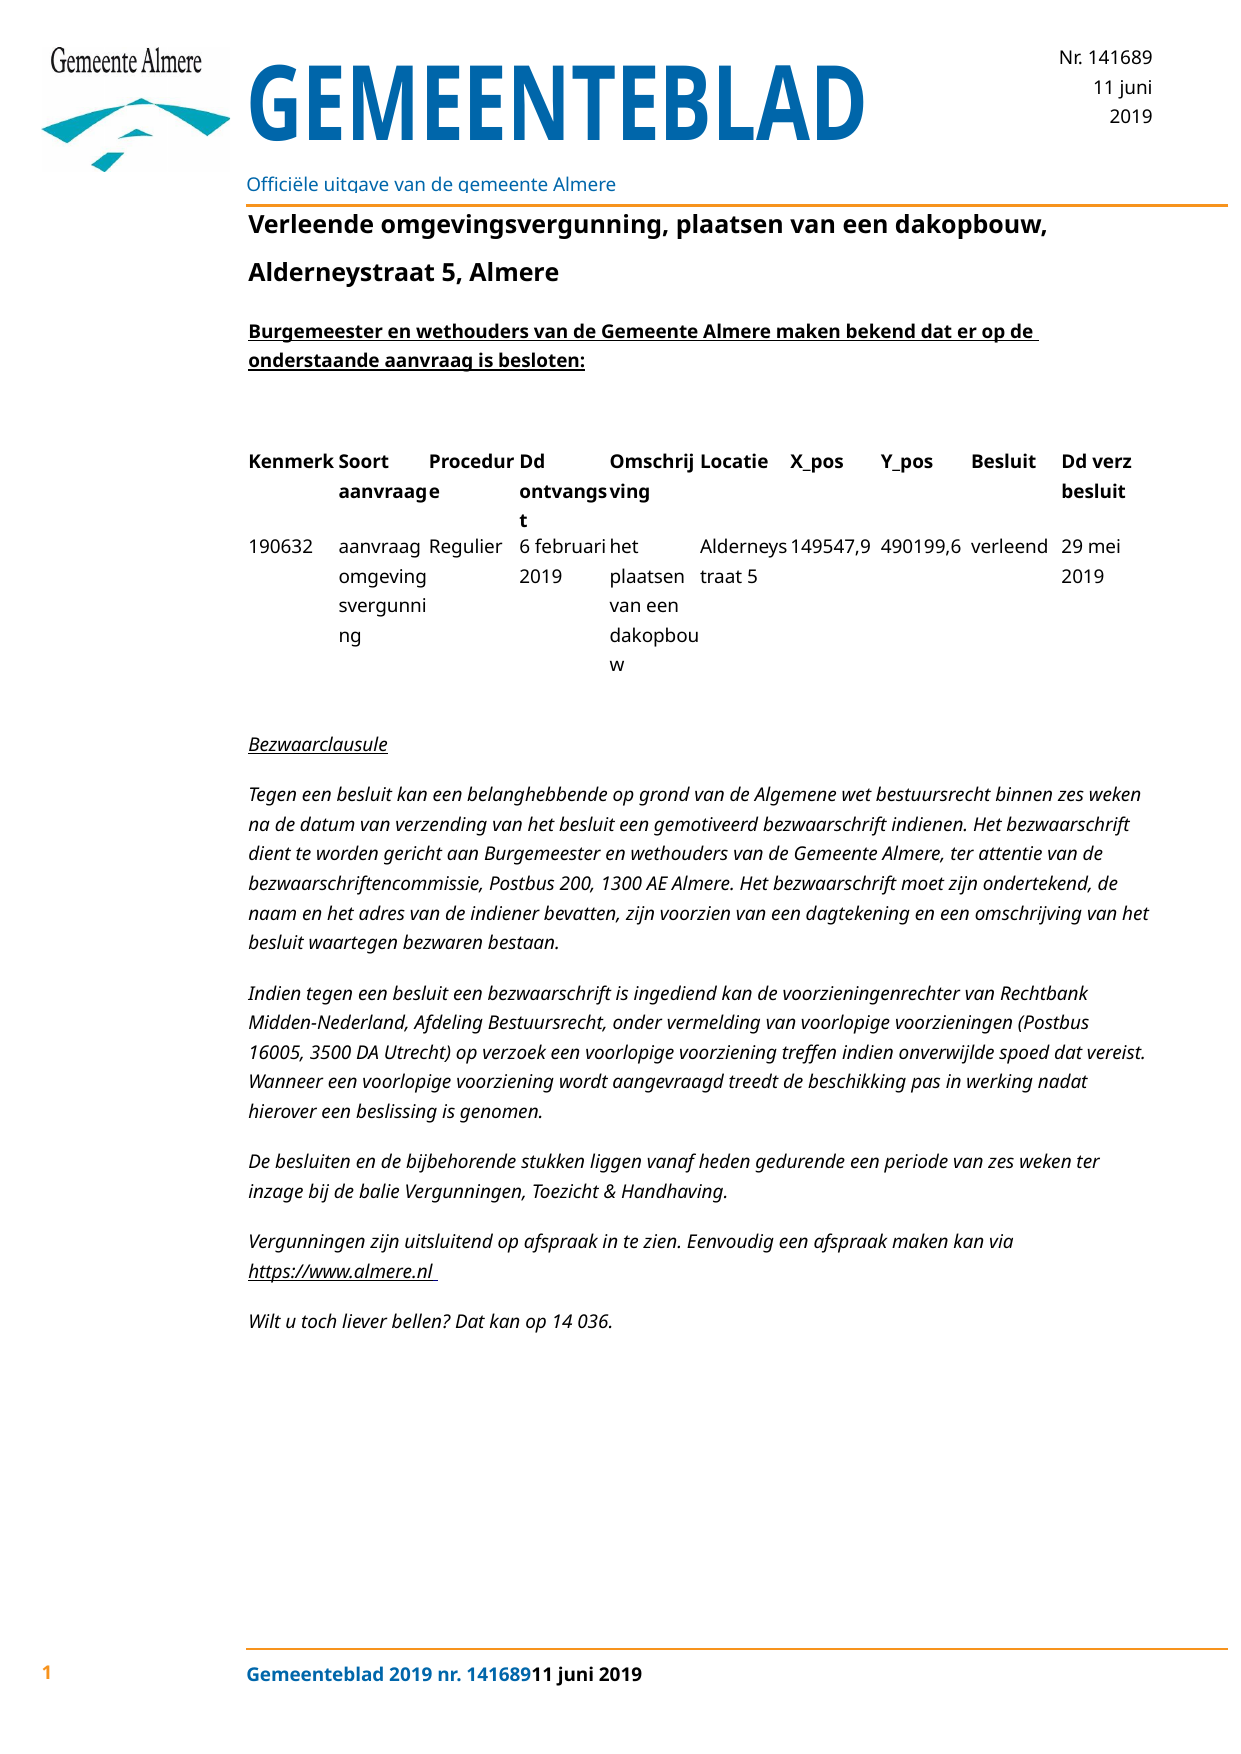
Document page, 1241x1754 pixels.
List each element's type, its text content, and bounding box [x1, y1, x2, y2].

text De besluiten en de bijbehorende stukken liggen vanaf heden gedurende een periode van zes weken ter inzage bij de balie Vergunningen, Toezicht & Handhaving. [248, 1148, 1152, 1204]
table_cell aanvraag omgevingsvergunning [338, 533, 429, 677]
table_header Omschrijving [609, 449, 700, 533]
table_header Kenmerk [248, 449, 338, 533]
table_cell 490199,6 [881, 533, 971, 677]
text Vergunningen zijn uitsluitend op afspraak in te zien. Eenvoudig een afspraak maken kan via https://www.almere.nl [248, 1228, 1152, 1284]
text Burgemeester en wethouders van de Gemeente Almere maken bekend dat er op de onderstaande aanvraag is besloten: [248, 318, 1152, 373]
table_header X_pos [790, 449, 881, 533]
table_cell Alderneystraat 5 [700, 533, 790, 677]
table_cell Regulier [429, 533, 519, 677]
table_header Soort aanvraag [338, 449, 429, 533]
table_cell 149547,9 [790, 533, 881, 677]
text Tegen een besluit kan een belanghebbende op grond van de Algemene wet bestuursrecht binnen zes weken na de datum van verzending van het besluit een gemotiveerd bezwaarschrift indienen. Het bezwaarschrift dient te worden gericht aan Burgemeester en wethouders van de Gemeente Almere, ter attentie van de bezwaarschriftencommissie, Postbus 200, 1300 AE Almere. Het bezwaarschrift moet zijn ondertekend, de naam en het adres van de indiener bevatten, zijn voorzien van een dagtekening en een omschrijving van het besluit waartegen bezwaren bestaan. [248, 781, 1152, 955]
picture [41, 47, 231, 172]
text Wilt u toch liever bellen? Dat kan op 14 036. [248, 1308, 1152, 1334]
table_header Y_pos [881, 449, 971, 533]
table_header Dd ontvangst [519, 449, 609, 533]
table_cell 190632 [248, 533, 338, 677]
table_cell verleend [971, 533, 1061, 677]
table_cell het plaatsen van een dakopbouw [609, 533, 700, 677]
table_header Procedure [429, 449, 519, 533]
text Bezwaarclausule [248, 731, 1152, 757]
table_header Locatie [700, 449, 790, 533]
table_cell 6 februari 2019 [519, 533, 609, 677]
table_cell 29 mei 2019 [1061, 533, 1152, 677]
text Indien tegen een besluit een bezwaarschrift is ingediend kan de voorzieningenrechter van Rechtbank Midden-Nederland, Afdeling Bestuursrecht, onder vermelding van voorlopige voorzieningen (Postbus 16005, 3500 DA Utrecht) op verzoek een voorlopige voorziening treffen indien onverwijlde spoed dat vereist. Wanneer een voorlopige voorziening wordt aangevraagd treedt de beschikking pas in werking nadat hierover een beslissing is genomen. [248, 980, 1152, 1124]
text Verleende omgevingsvergunning, plaatsen van een dakopbouw, Alderneystraat 5, Almere [248, 207, 1152, 288]
table_header Besluit [971, 449, 1061, 533]
table_header Dd verz besluit [1061, 449, 1152, 533]
